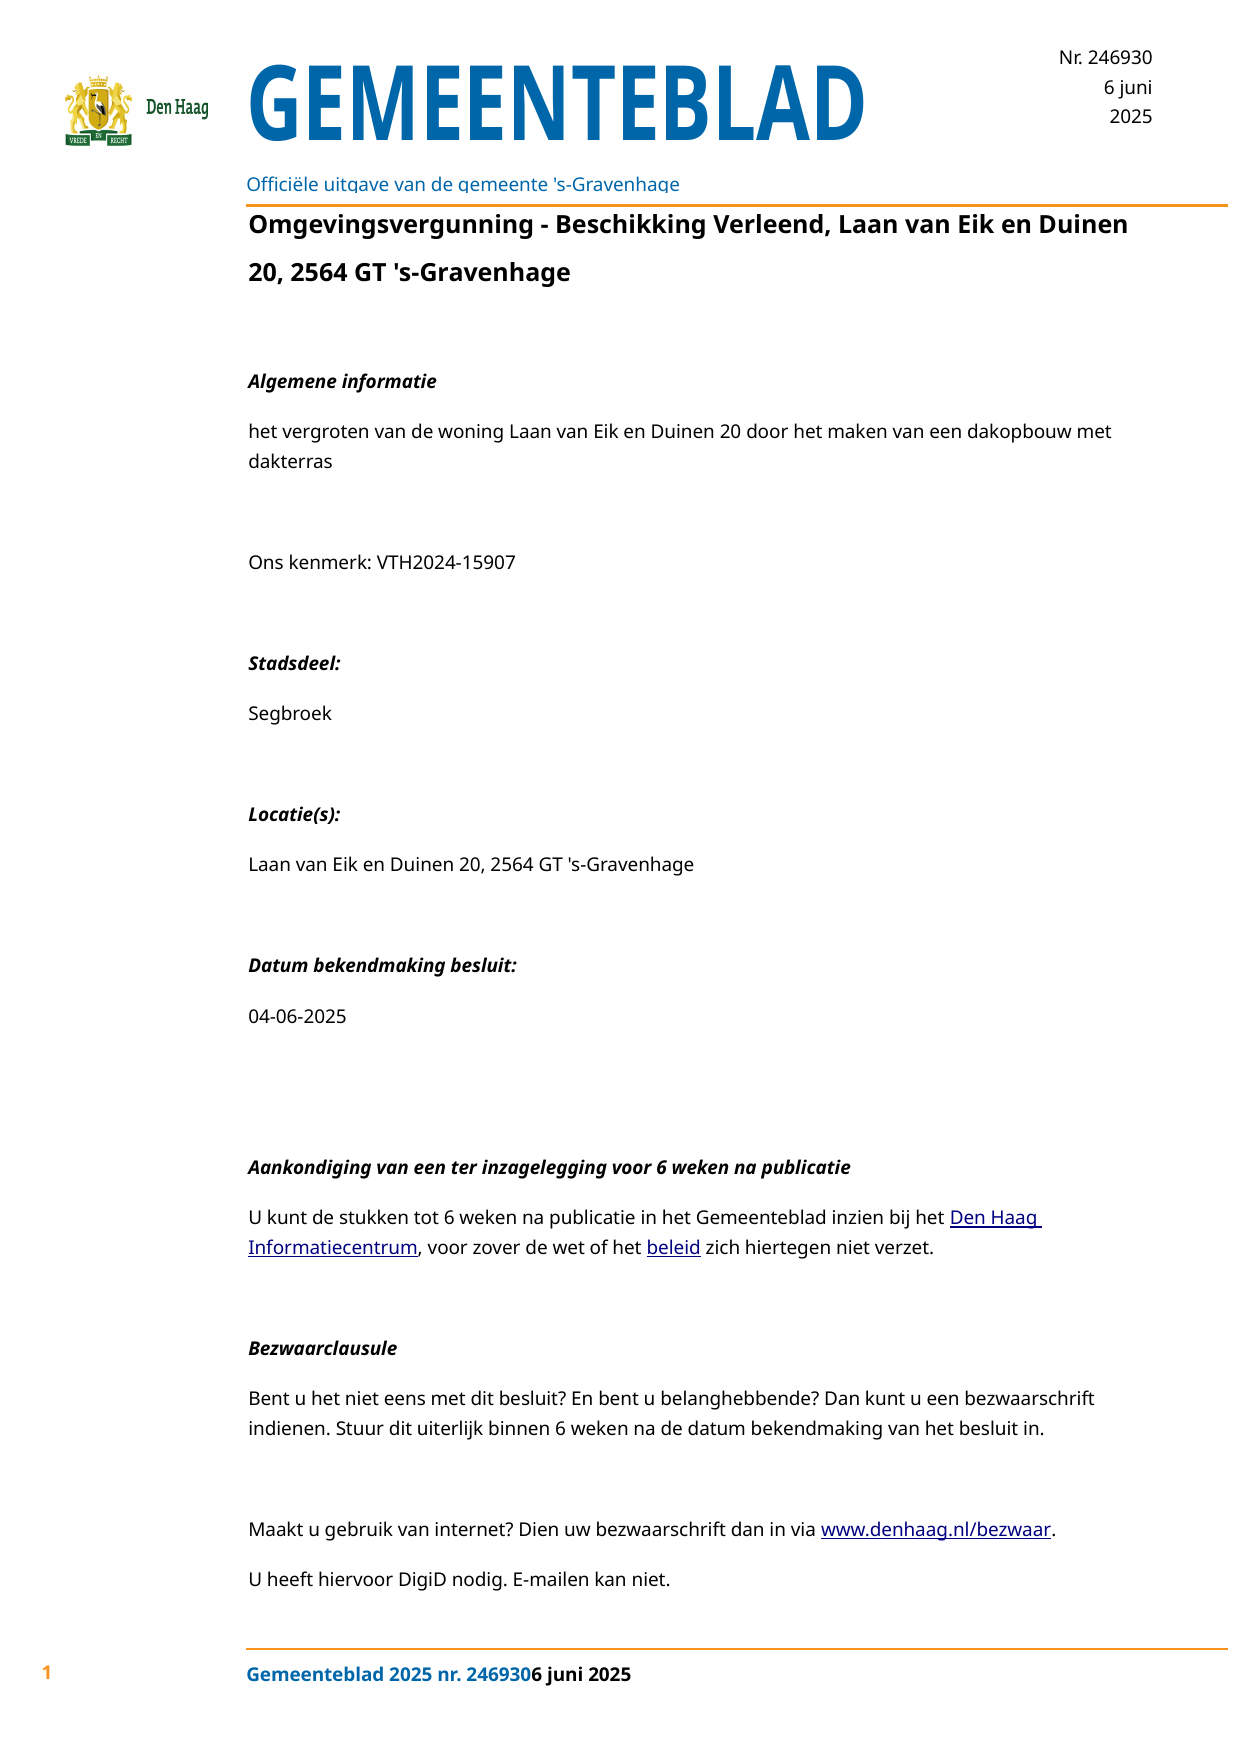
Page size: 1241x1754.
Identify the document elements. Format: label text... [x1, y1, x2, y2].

text Bent u het niet eens met dit besluit? En bent u belanghebbende? Dan kunt u een bezwaarschrift indienen. Stuur dit uiterlijk binnen 6 weken na de datum bekendmaking van het besluit in. [248, 1385, 1152, 1441]
text Maakt u gebruik van internet? Dien uw bezwaarschrift dan in via www.denhaag.nl/bezwaar. [248, 1516, 1152, 1542]
text Laan van Eik en Duinen 20, 2564 GT 's-Gravenhage [248, 852, 1152, 877]
text Segbroek [248, 700, 1152, 726]
text Ons kenmerk: VTH2024-15907 [248, 549, 1152, 575]
picture [41, 47, 231, 172]
text Omgevingsvergunning - Beschikking Verleend, Laan van Eik en Duinen 20, 2564 GT 's-Gravenhage [248, 207, 1152, 288]
text het vergroten van de woning Laan van Eik en Duinen 20 door het maken van een dakopbouw met dakterras [248, 419, 1152, 474]
text Datum bekendmaking besluit: [248, 952, 1152, 978]
text Bezwaarclausule [248, 1335, 1152, 1361]
text Algemene informatie [248, 368, 1152, 394]
text Stadsdeel: [248, 650, 1152, 676]
text Locatie(s): [248, 801, 1152, 827]
text Aankondiging van een ter inzagelegging voor 6 weken na publicatie [248, 1154, 1152, 1180]
text U kunt de stukken tot 6 weken na publicatie in het Gemeenteblad inzien bij het Den Haag Informatiecentrum, voor zover de wet of het beleid zich hiertegen niet verzet. [248, 1204, 1152, 1260]
text U heeft hiervoor DigiD nodig. E-mailen kan niet. [248, 1566, 1152, 1592]
text 04-06-2025 [248, 1003, 1152, 1029]
